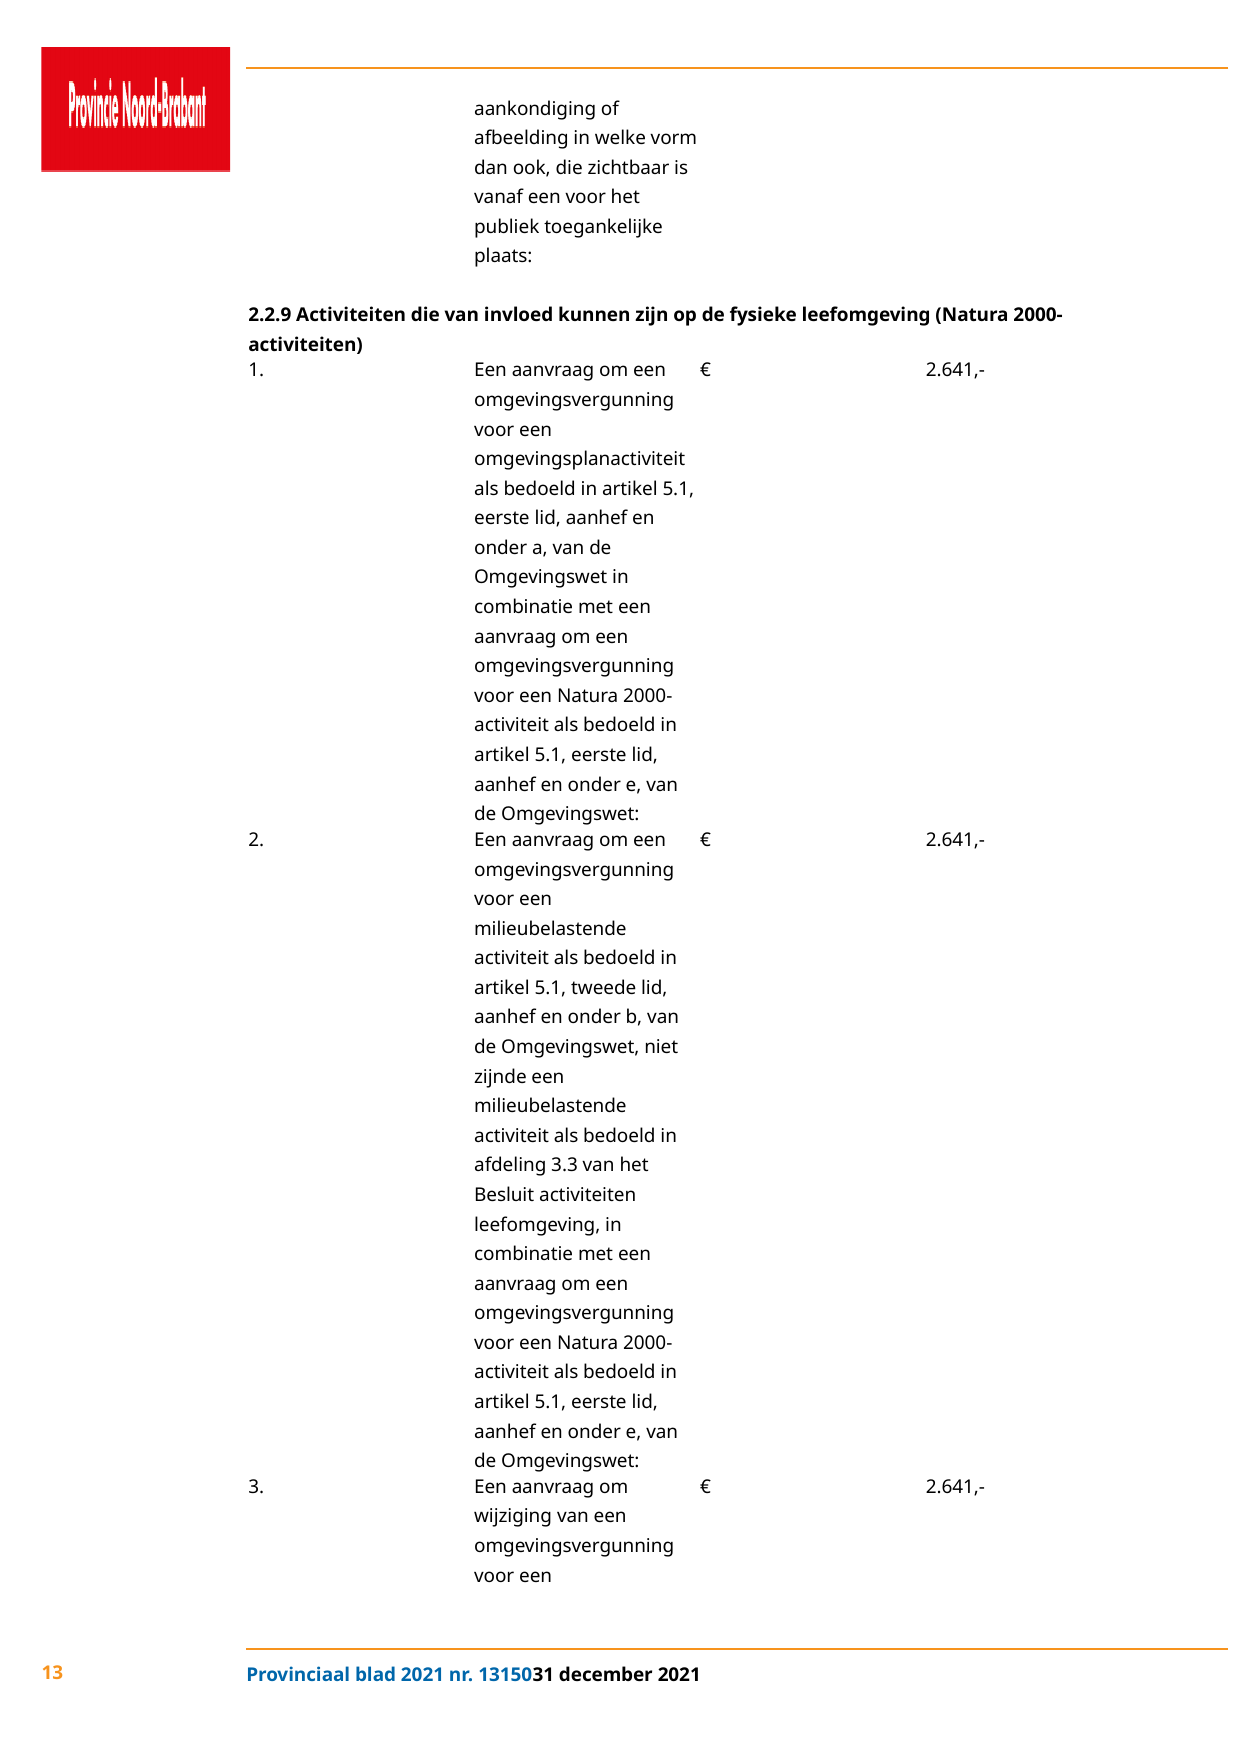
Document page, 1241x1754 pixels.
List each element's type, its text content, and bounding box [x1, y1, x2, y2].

table_cell 2.641,- [926, 826, 1152, 1473]
table_cell Een aanvraag om een omgevingsvergunning voor een omgevingsplanactiviteit als bedoeld in artikel 5.1, eerste lid, aanhef en onder a, van de Omgevingswet in combinatie met een aanvraag om een omgevingsvergunning voor een Natura 2000-activiteit als bedoeld in artikel 5.1, eerste lid, aanhef en onder e, van de Omgevingswet: [474, 357, 700, 826]
table_header 2.2.9 Activiteiten die van invloed kunnen zijn op de fysieke leefomgeving (Natura 2000-activiteiten) [248, 301, 1152, 357]
table_cell € [700, 1473, 926, 1588]
table_cell [926, 95, 1152, 268]
table_cell 3. [248, 1473, 474, 1588]
table_cell [700, 95, 926, 268]
table_cell 1. [248, 357, 474, 826]
table_cell 2.641,- [926, 357, 1152, 826]
table_cell [248, 95, 474, 268]
table_cell 2. [248, 826, 474, 1473]
picture [41, 47, 231, 172]
table_cell Een aanvraag om wijziging van een omgevingsvergunning voor een [474, 1473, 700, 1588]
table_cell € [700, 357, 926, 826]
table_cell € [700, 826, 926, 1473]
table_cell 2.641,- [926, 1473, 1152, 1588]
table_cell Een aanvraag om een omgevingsvergunning voor een milieubelastende activiteit als bedoeld in artikel 5.1, tweede lid, aanhef en onder b, van de Omgevingswet, niet zijnde een milieubelastende activiteit als bedoeld in afdeling 3.3 van het Besluit activiteiten leefomgeving, in combinatie met een aanvraag om een omgevingsvergunning voor een Natura 2000-activiteit als bedoeld in artikel 5.1, eerste lid, aanhef en onder e, van de Omgevingswet: [474, 826, 700, 1473]
table_cell aankondiging of afbeelding in welke vorm dan ook, die zichtbaar is vanaf een voor het publiek toegankelijke plaats: [474, 95, 700, 268]
